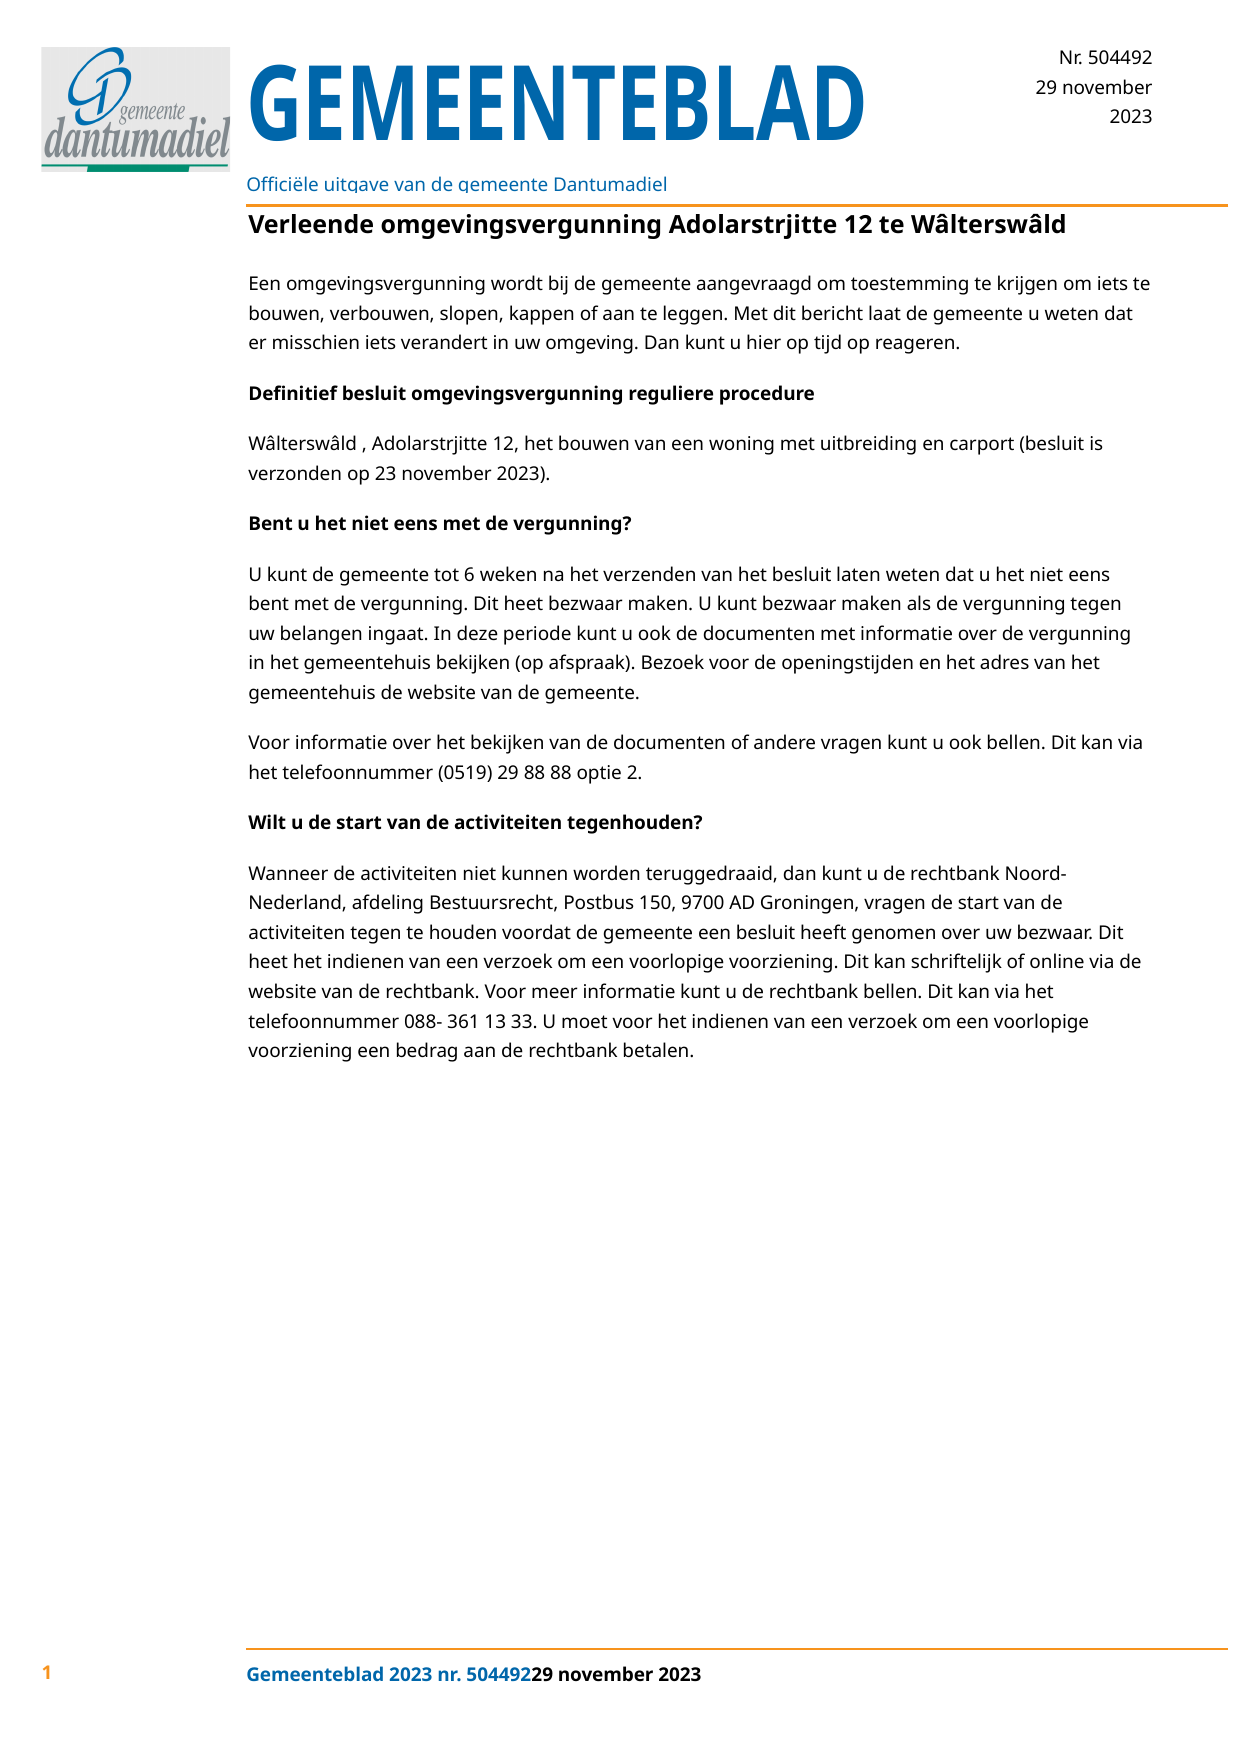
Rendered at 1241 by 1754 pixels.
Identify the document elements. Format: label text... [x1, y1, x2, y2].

text Wilt u de start van de activiteiten tegenhouden? [248, 809, 1152, 835]
text Wâlterswâld , Adolarstrjitte 12, het bouwen van een woning met uitbreiding en carport (besluit is verzonden op 23 november 2023). [248, 430, 1152, 486]
picture [41, 47, 231, 172]
text Definitief besluit omgevingsvergunning reguliere procedure [248, 380, 1152, 406]
text Wanneer de activiteiten niet kunnen worden teruggedraaid, dan kunt u de rechtbank Noord-Nederland, afdeling Bestuursrecht, Postbus 150, 9700 AD Groningen, vragen de start van de activiteiten tegen te houden voordat de gemeente een besluit heeft genomen over uw bezwaar. Dit heet het indienen van een verzoek om een voorlopige voorziening. Dit kan schriftelijk of online via de website van de rechtbank. Voor meer informatie kunt u de rechtbank bellen. Dit kan via het telefoonnummer 088- 361 13 33. U moet voor het indienen van een verzoek om een voorlopige voorziening een bedrag aan de rechtbank betalen. [248, 860, 1152, 1063]
text Een omgevingsvergunning wordt bij de gemeente aangevraagd om toestemming te krijgen om iets te bouwen, verbouwen, slopen, kappen of aan te leggen. Met dit bericht laat de gemeente u weten dat er misschien iets verandert in uw omgeving. Dan kunt u hier op tijd op reageren. [248, 270, 1152, 355]
text Bent u het niet eens met de vergunning? [248, 510, 1152, 536]
text Verleende omgevingsvergunning Adolarstrjitte 12 te Wâlterswâld [248, 207, 1152, 241]
text Voor informatie over het bekijken van de documenten of andere vragen kunt u ook bellen. Dit kan via het telefoonnummer (0519) 29 88 88 optie 2. [248, 729, 1152, 785]
text U kunt de gemeente tot 6 weken na het verzenden van het besluit laten weten dat u het niet eens bent met de vergunning. Dit heet bezwaar maken. U kunt bezwaar maken als de vergunning tegen uw belangen ingaat. In deze periode kunt u ook de documenten met informatie over de vergunning in het gemeentehuis bekijken (op afspraak). Bezoek voor de openingstijden en het adres van het gemeentehuis de website van de gemeente. [248, 561, 1152, 705]
